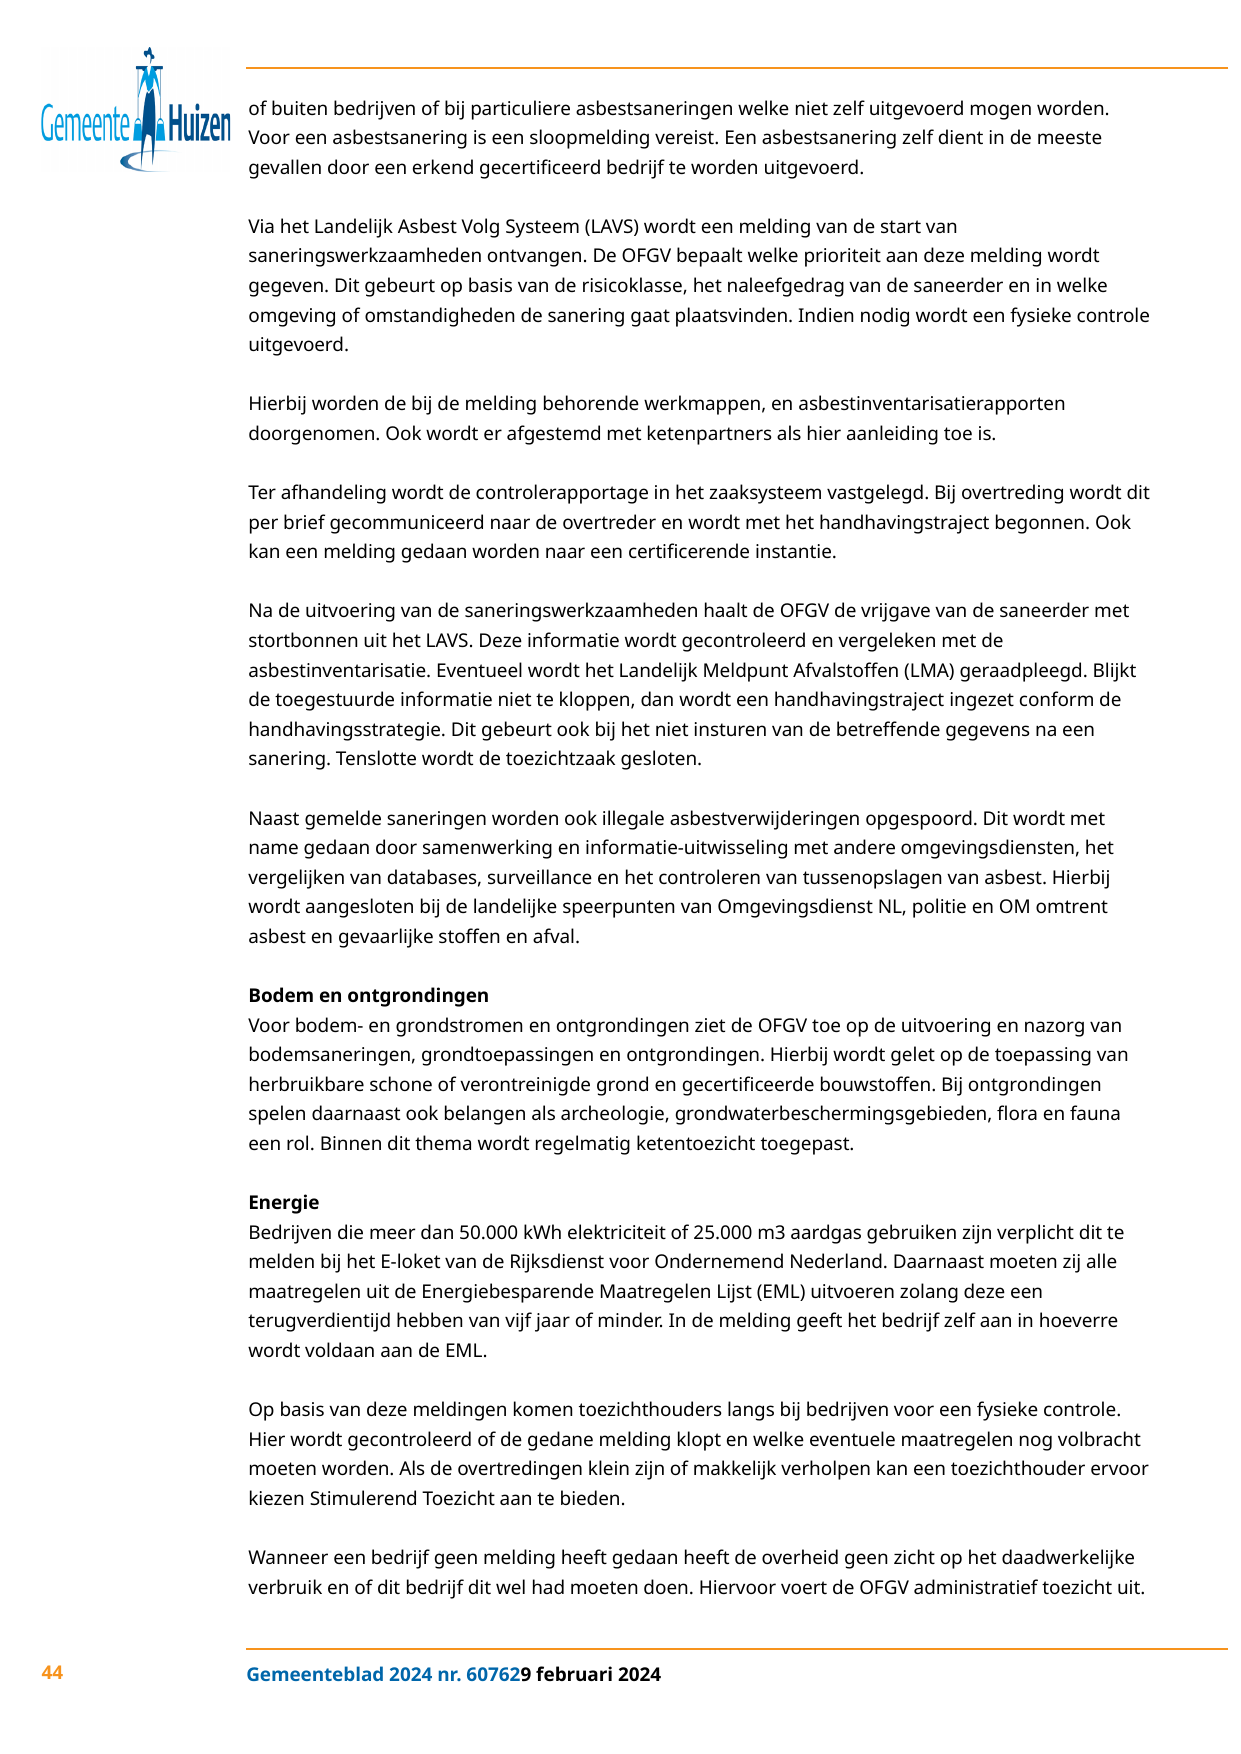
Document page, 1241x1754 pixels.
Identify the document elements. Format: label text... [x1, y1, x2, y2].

text Bodem en ontgrondingen [248, 982, 1152, 1008]
text Hierbij worden de bij de melding behorende werkmappen, en asbestinventarisatierapporten doorgenomen. Ook wordt er afgestemd met ketenpartners als hier aanleiding toe is. [248, 391, 1152, 446]
text Naast gemelde saneringen worden ook illegale asbestverwijderingen opgespoord. Dit wordt met name gedaan door samenwerking en informatie-uitwisseling met andere omgevingsdiensten, het vergelijken van databases, surveillance en het controleren van tussenopslagen van asbest. Hierbij wordt aangesloten bij de landelijke speerpunten van Omgevingsdienst NL, politie en OM omtrent asbest en gevaarlijke stoffen en afval. [248, 805, 1152, 949]
text Energie [248, 1189, 1152, 1215]
text Na de uitvoering van de saneringswerkzaamheden haalt de OFGV de vrijgave van de saneerder met stortbonnen uit het LAVS. Deze informatie wordt gecontroleerd en vergeleken met de asbestinventarisatie. Eventueel wordt het Landelijk Meldpunt Afvalstoffen (LMA) geraadpleegd. Blijkt de toegestuurde informatie niet te kloppen, dan wordt een handhavingstraject ingezet conform de handhavingsstrategie. Dit gebeurt ook bij het niet insturen van de betreffende gegevens na een sanering. Tenslotte wordt de toezichtzaak gesloten. [248, 598, 1152, 771]
text Ter afhandeling wordt de controlerapportage in het zaaksysteem vastgelegd. Bij overtreding wordt dit per brief gecommuniceerd naar de overtreder en wordt met het handhavingstraject begonnen. Ook kan een melding gedaan worden naar een certificerende instantie. [248, 479, 1152, 564]
text Voor bodem- en grondstromen en ontgrondingen ziet de OFGV toe op de uitvoering en nazorg van bodemsaneringen, grondtoepassingen en ontgrondingen. Hierbij wordt gelet op de toepassing van herbruikbare schone of verontreinigde grond en gecertificeerde bouwstoffen. Bij ontgrondingen spelen daarnaast ook belangen als archeologie, grondwaterbeschermingsgebieden, flora en fauna een rol. Binnen dit thema wordt regelmatig ketentoezicht toegepast. [248, 1012, 1152, 1156]
text Via het Landelijk Asbest Volg Systeem (LAVS) wordt een melding van de start van saneringswerkzaamheden ontvangen. De OFGV bepaalt welke prioriteit aan deze melding wordt gegeven. Dit gebeurt op basis van de risicoklasse, het naleefgedrag van de saneerder en in welke omgeving of omstandigheden de sanering gaat plaatsvinden. Indien nodig wordt een fysieke controle uitgevoerd. [248, 213, 1152, 357]
text of buiten bedrijven of bij particuliere asbestsaneringen welke niet zelf uitgevoerd mogen worden. Voor een asbestsanering is een sloopmelding vereist. Een asbestsanering zelf dient in de meeste gevallen door een erkend gecertificeerd bedrijf te worden uitgevoerd. [248, 95, 1152, 180]
text Bedrijven die meer dan 50.000 kWh elektriciteit of 25.000 m3 aardgas gebruiken zijn verplicht dit te melden bij het E-loket van de Rijksdienst voor Ondernemend Nederland. Daarnaast moeten zij alle maatregelen uit de Energiebesparende Maatregelen Lijst (EML) uitvoeren zolang deze een terugverdientijd hebben van vijf jaar of minder. In de melding geeft het bedrijf zelf aan in hoeverre wordt voldaan aan de EML. [248, 1219, 1152, 1363]
picture [41, 47, 231, 172]
text Op basis van deze meldingen komen toezichthouders langs bij bedrijven voor een fysieke controle. Hier wordt gecontroleerd of de gedane melding klopt en welke eventuele maatregelen nog volbracht moeten worden. Als de overtredingen klein zijn of makkelijk verholpen kan een toezichthouder ervoor kiezen Stimulerend Toezicht aan te bieden. [248, 1396, 1152, 1511]
text Wanneer een bedrijf geen melding heeft gedaan heeft de overheid geen zicht op het daadwerkelijke verbruik en of dit bedrijf dit wel had moeten doen. Hiervoor voert de OFGV administratief toezicht uit. [248, 1544, 1152, 1600]
